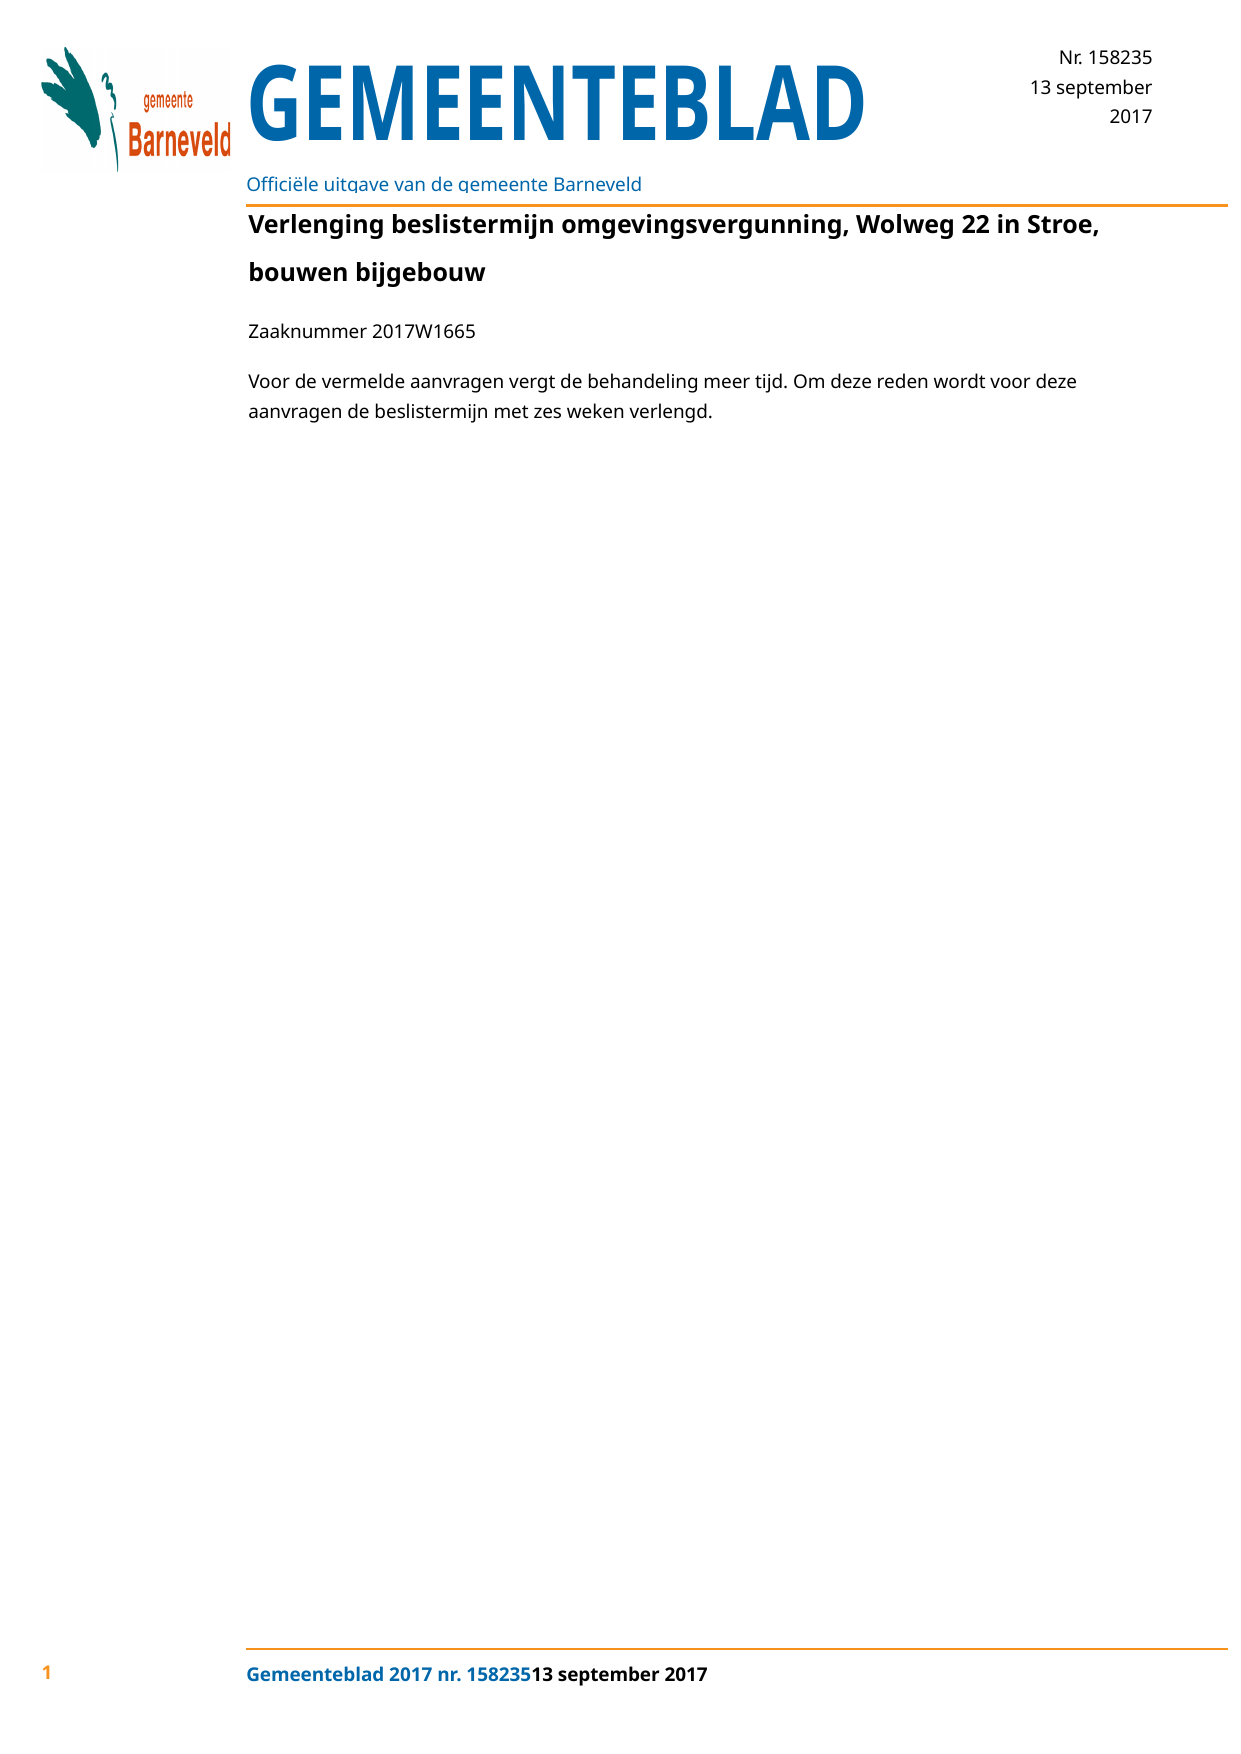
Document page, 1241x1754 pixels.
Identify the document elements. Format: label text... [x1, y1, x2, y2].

text Verlenging beslistermijn omgevingsvergunning, Wolweg 22 in Stroe, bouwen bijgebouw [248, 207, 1152, 288]
text Zaaknummer 2017W1665 [248, 318, 1152, 344]
picture [41, 47, 231, 172]
text Voor de vermelde aanvragen vergt de behandeling meer tijd. Om deze reden wordt voor deze aanvragen de beslistermijn met zes weken verlengd. [248, 368, 1152, 424]
